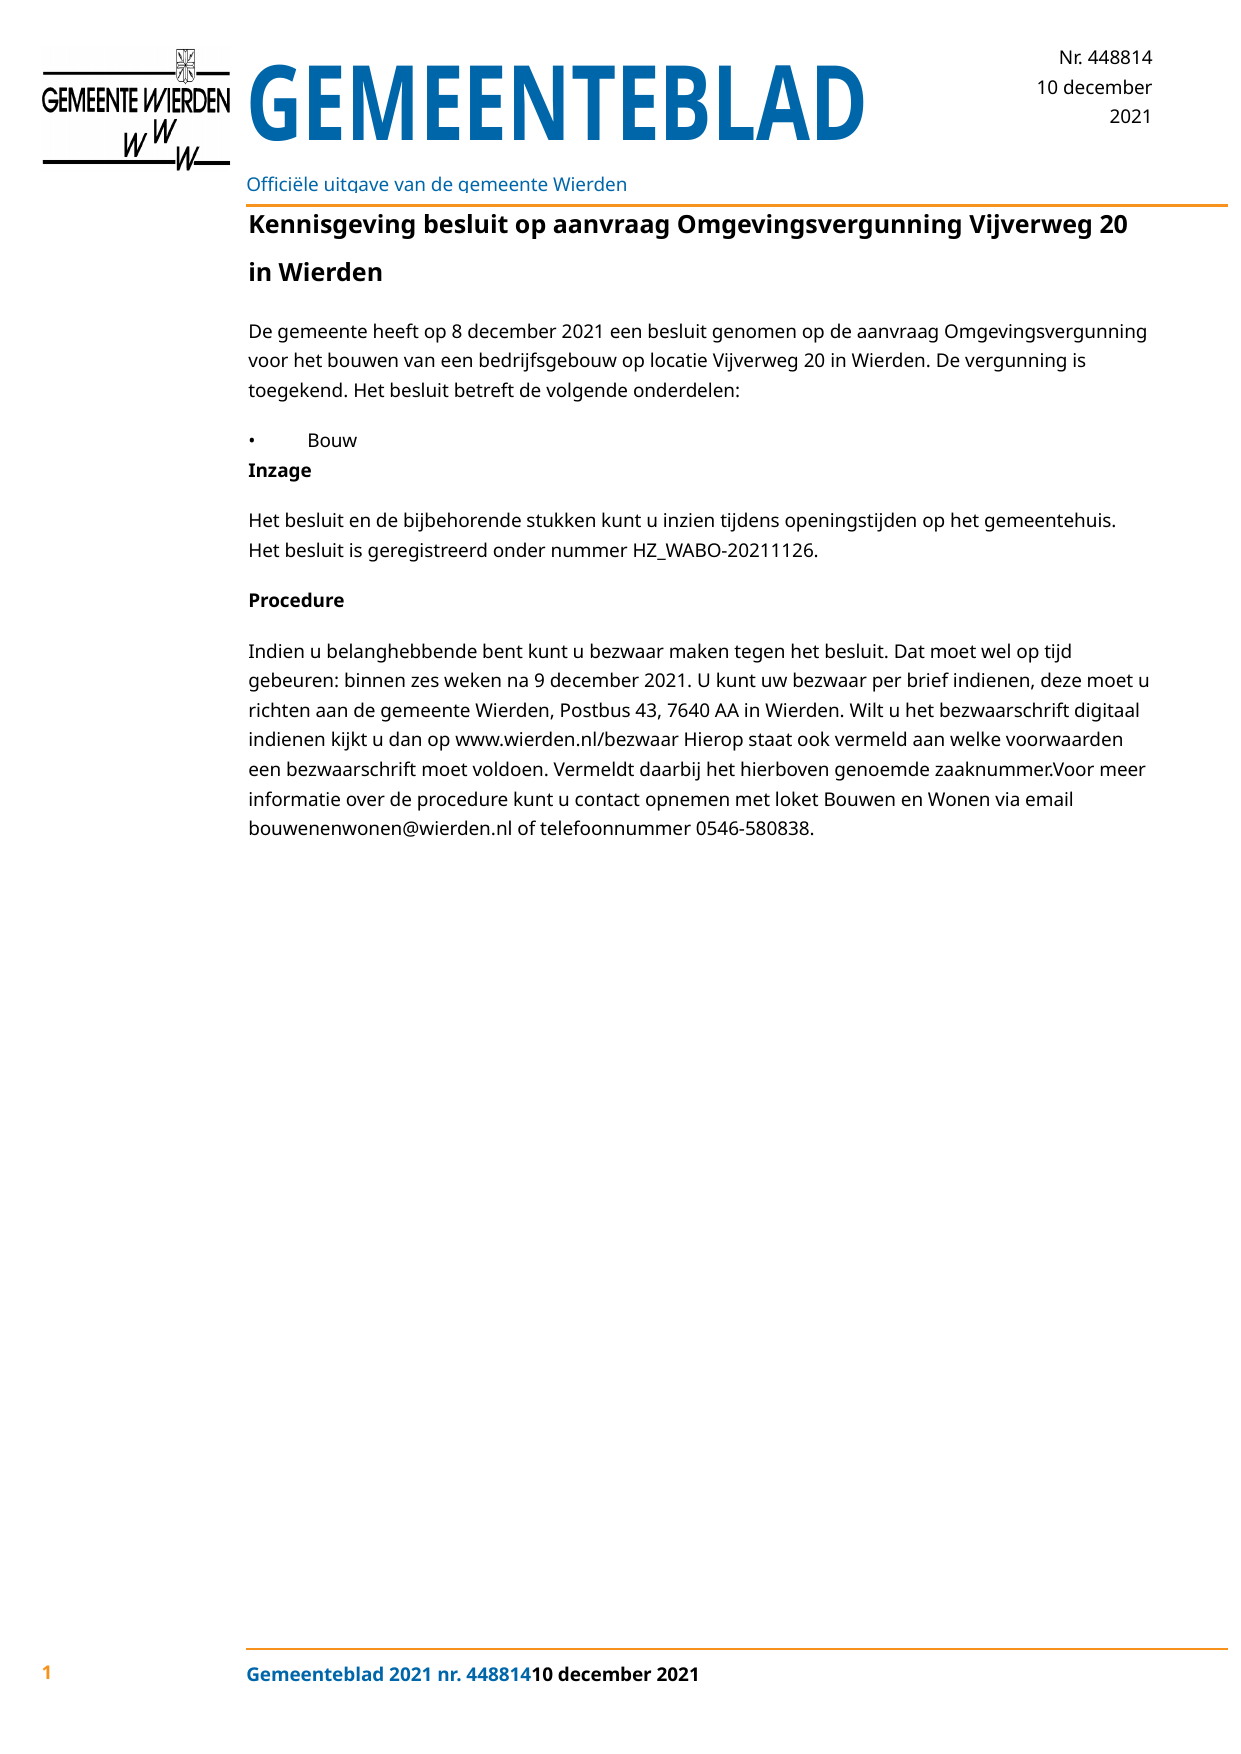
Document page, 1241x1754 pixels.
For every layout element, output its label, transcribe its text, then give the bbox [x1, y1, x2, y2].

text Het besluit en de bijbehorende stukken kunt u inzien tijdens openingstijden op het gemeentehuis. Het besluit is geregistreerd onder nummer HZ_WABO-20211126. [248, 507, 1152, 563]
text Procedure [248, 587, 1152, 613]
text Kennisgeving besluit op aanvraag Omgevingsvergunning Vijverweg 20 in Wierden [248, 207, 1152, 288]
text Inzage [248, 457, 1152, 483]
text Indien u belanghebbende bent kunt u bezwaar maken tegen het besluit. Dat moet wel op tijd gebeuren: binnen zes weken na 9 december 2021. U kunt uw bezwaar per brief indienen, deze moet u richten aan de gemeente Wierden, Postbus 43, 7640 AA in Wierden. Wilt u het bezwaarschrift digitaal indienen kijkt u dan op www.wierden.nl/bezwaar Hierop staat ook vermeld aan welke voorwaarden een bezwaarschrift moet voldoen. Vermeldt daarbij het hierboven genoemde zaaknummer.Voor meer informatie over de procedure kunt u contact opnemen met loket Bouwen en Wonen via email bouwenenwonen@wierden.nl of telefoonnummer 0546-580838. [248, 638, 1152, 841]
text De gemeente heeft op 8 december 2021 een besluit genomen op de aanvraag Omgevingsvergunning voor het bouwen van een bedrijfsgebouw op locatie Vijverweg 20 in Wierden. De vergunning is toegekend. Het besluit betreft de volgende onderdelen: [248, 318, 1152, 403]
picture [41, 47, 231, 172]
list Bouw [248, 427, 1152, 453]
